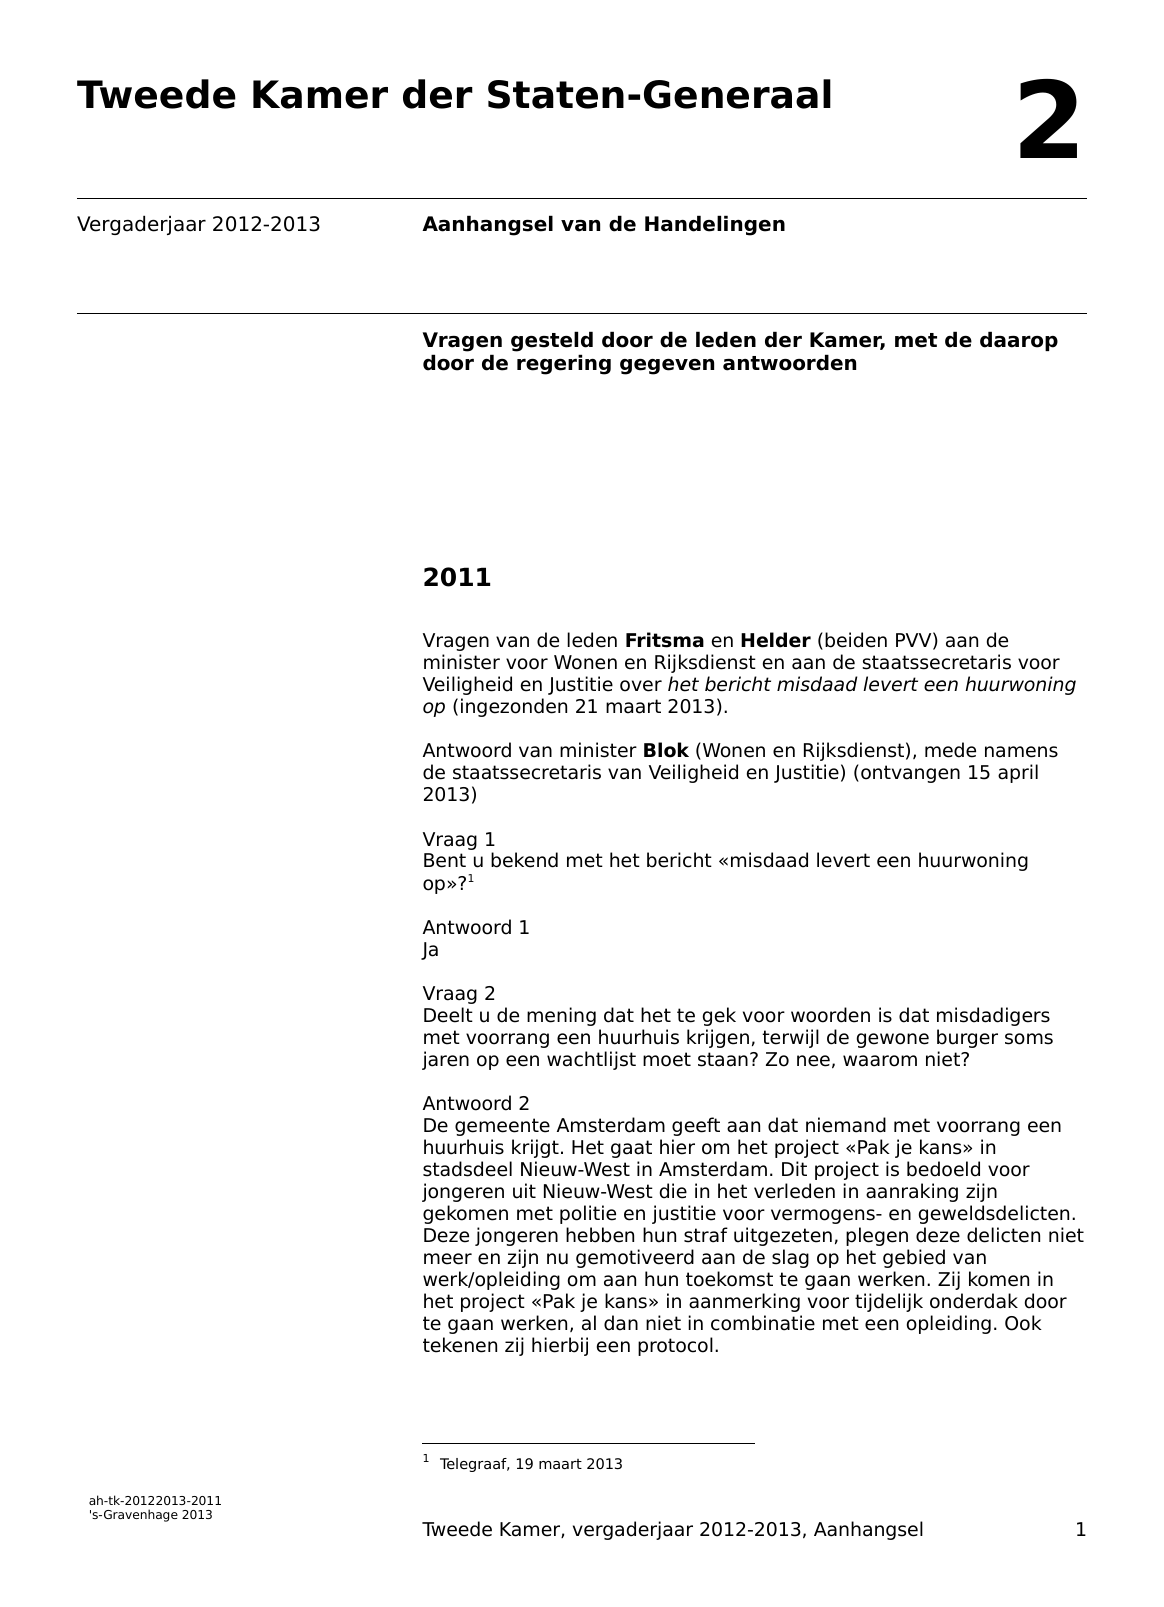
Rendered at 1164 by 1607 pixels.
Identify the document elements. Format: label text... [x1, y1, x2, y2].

table_header 2 [886, 59, 1087, 198]
table_cell Aanhangsel van de Handelingen [422, 199, 1087, 313]
text Vraag 1 [422, 828, 1087, 850]
text Vraag 2 [422, 983, 1087, 1005]
text Antwoord 2 [422, 1093, 1087, 1115]
text De gemeente Amsterdam geeft aan dat niemand met voorrang een huurhuis krijgt. Het gaat hier om het project «Pak je kans» in stadsdeel Nieuw-West in Amsterdam. Dit project is bedoeld voor jongeren uit Nieuw-West die in het verleden in aanraking zijn gekomen met politie en justitie voor vermogens- en geweldsdelicten. Deze jongeren hebben hun straf uitgezeten, plegen deze delicten niet meer en zijn nu gemotiveerd aan de slag op het gebied van werk/opleiding om aan hun toekomst te gaan werken. Zij komen in het project «Pak je kans» in aanmerking voor tijdelijk onderdak door te gaan werken, al dan niet in combinatie met een opleiding. Ook tekenen zij hierbij een protocol. [422, 1115, 1087, 1357]
text Bent u bekend met het bericht «misdaad levert een huurwoning op»? [422, 850, 1087, 894]
table_cell [77, 314, 422, 375]
table_cell Vergaderjaar 2012-2013 [77, 199, 422, 313]
text Telegraaf, 19 maart 2013 [422, 1452, 1087, 1474]
table_header Tweede Kamer der Staten-Generaal [77, 59, 886, 198]
text Vragen van de leden Fritsma en Helder (beiden PVV) aan de minister voor Wonen en Rijksdienst en aan de staatssecretaris voor Veiligheid en Justitie over het bericht misdaad levert een huurwoning op (ingezonden 21 maart 2013). [422, 630, 1087, 718]
text Antwoord 1 [422, 917, 1087, 938]
text 's-Gravenhage 2013 [88, 1508, 323, 1522]
table_cell Vragen gesteld door de leden der Kamer, met de daarop door de regering gegeven antwoorden [422, 314, 1087, 375]
text Ja [422, 938, 1087, 961]
text Antwoord van minister Blok (Wonen en Rijksdienst), mede namens de staatssecretaris van Veiligheid en Justitie) (ontvangen 15 april 2013) [422, 740, 1087, 806]
text Deelt u de mening dat het te gek voor woorden is dat misdadigers met voorrang een huurhuis krijgen, terwijl de gewone burger soms jaren op een wachtlijst moet staan? Zo nee, waarom niet? [422, 1005, 1087, 1071]
text 2011 [422, 563, 1087, 592]
text ah-tk-20122013-2011 [88, 1494, 323, 1508]
